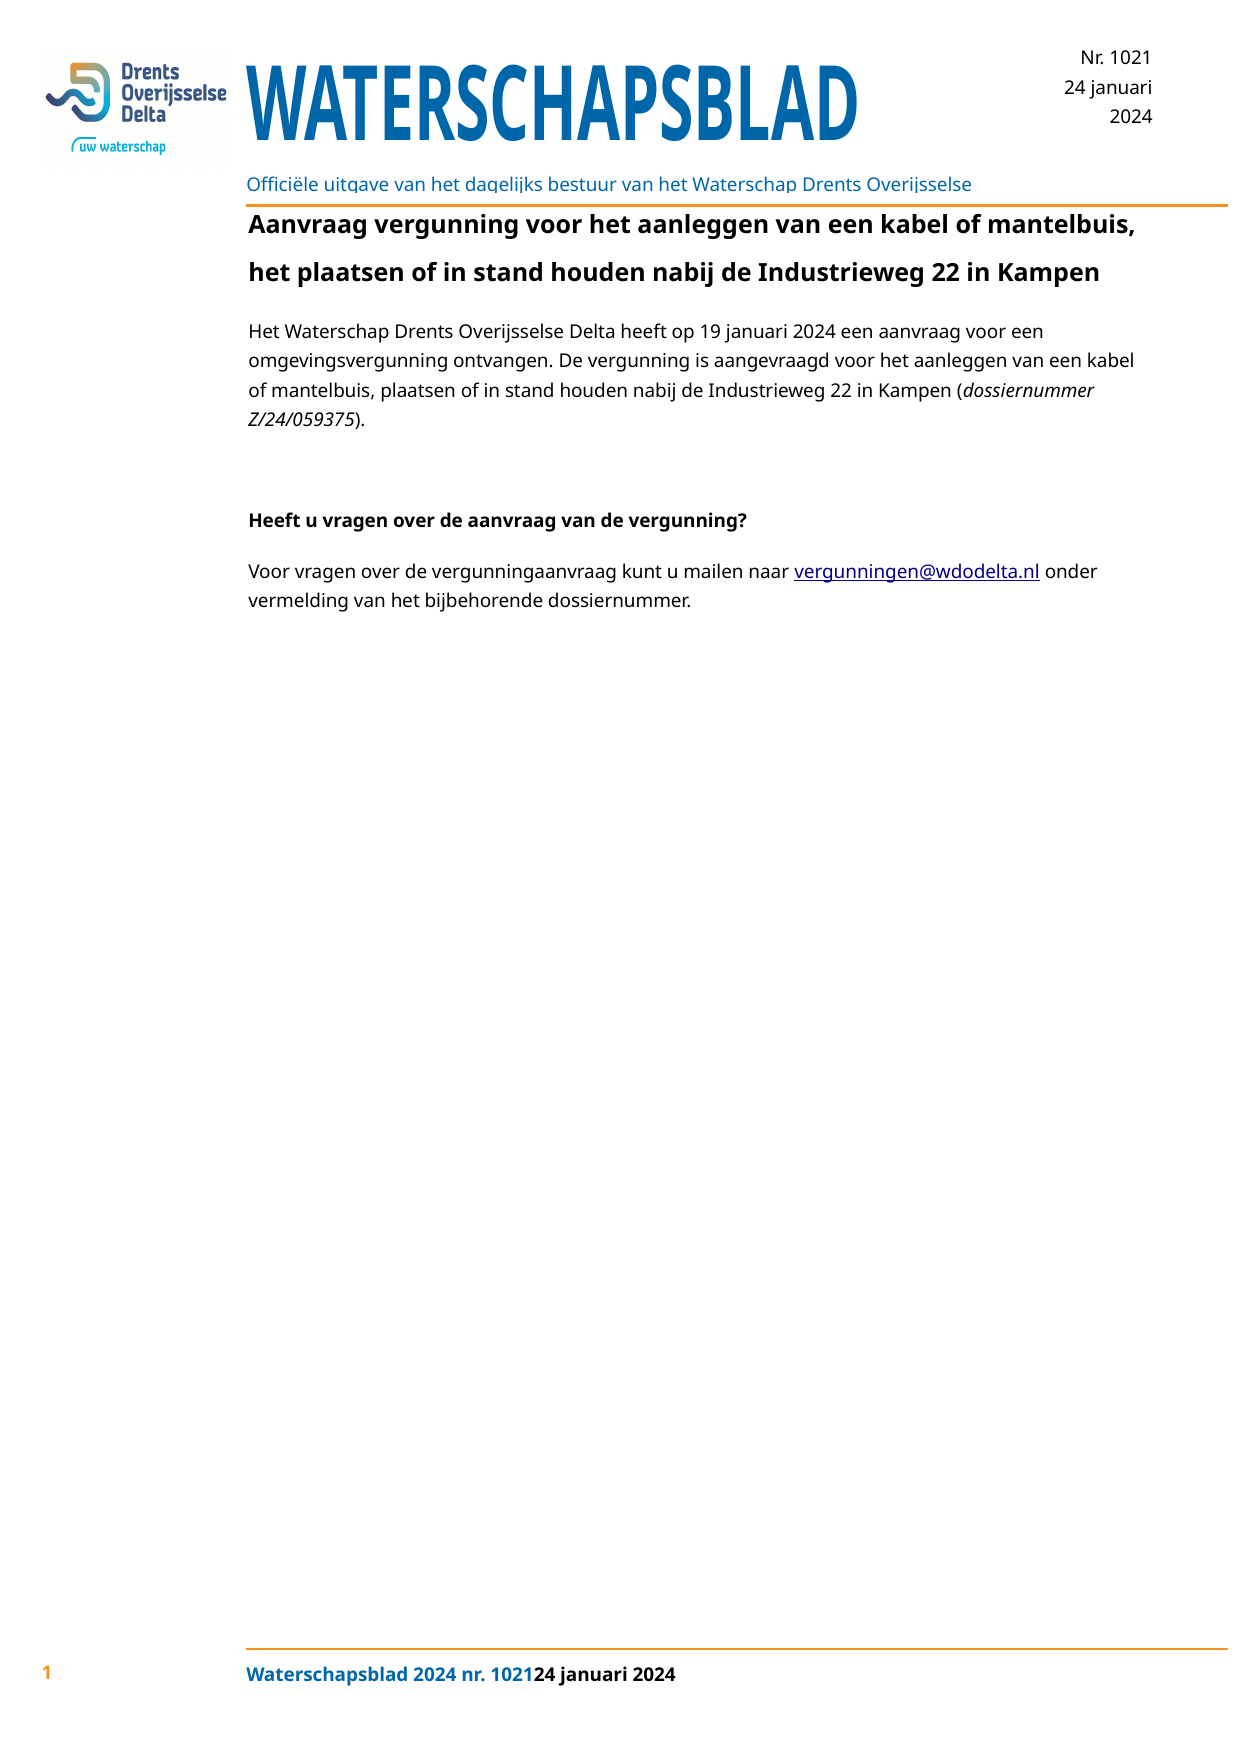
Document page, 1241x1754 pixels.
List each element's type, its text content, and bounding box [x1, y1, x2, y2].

picture [41, 47, 231, 172]
text Voor vragen over de vergunningaanvraag kunt u mailen naar vergunningen@wdodelta.nl onder vermelding van het bijbehorende dossiernummer. [248, 558, 1152, 613]
text Het Waterschap Drents Overijsselse Delta heeft op 19 januari 2024 een aanvraag voor een omgevingsvergunning ontvangen. De vergunning is aangevraagd voor het aanleggen van een kabel of mantelbuis, plaatsen of in stand houden nabij de Industrieweg 22 in Kampen (dossiernummer Z/24/059375). [248, 318, 1152, 432]
text Aanvraag vergunning voor het aanleggen van een kabel of mantelbuis, het plaatsen of in stand houden nabij de Industrieweg 22 in Kampen [248, 207, 1152, 288]
text Heeft u vragen over de aanvraag van de vergunning? [248, 507, 1152, 533]
